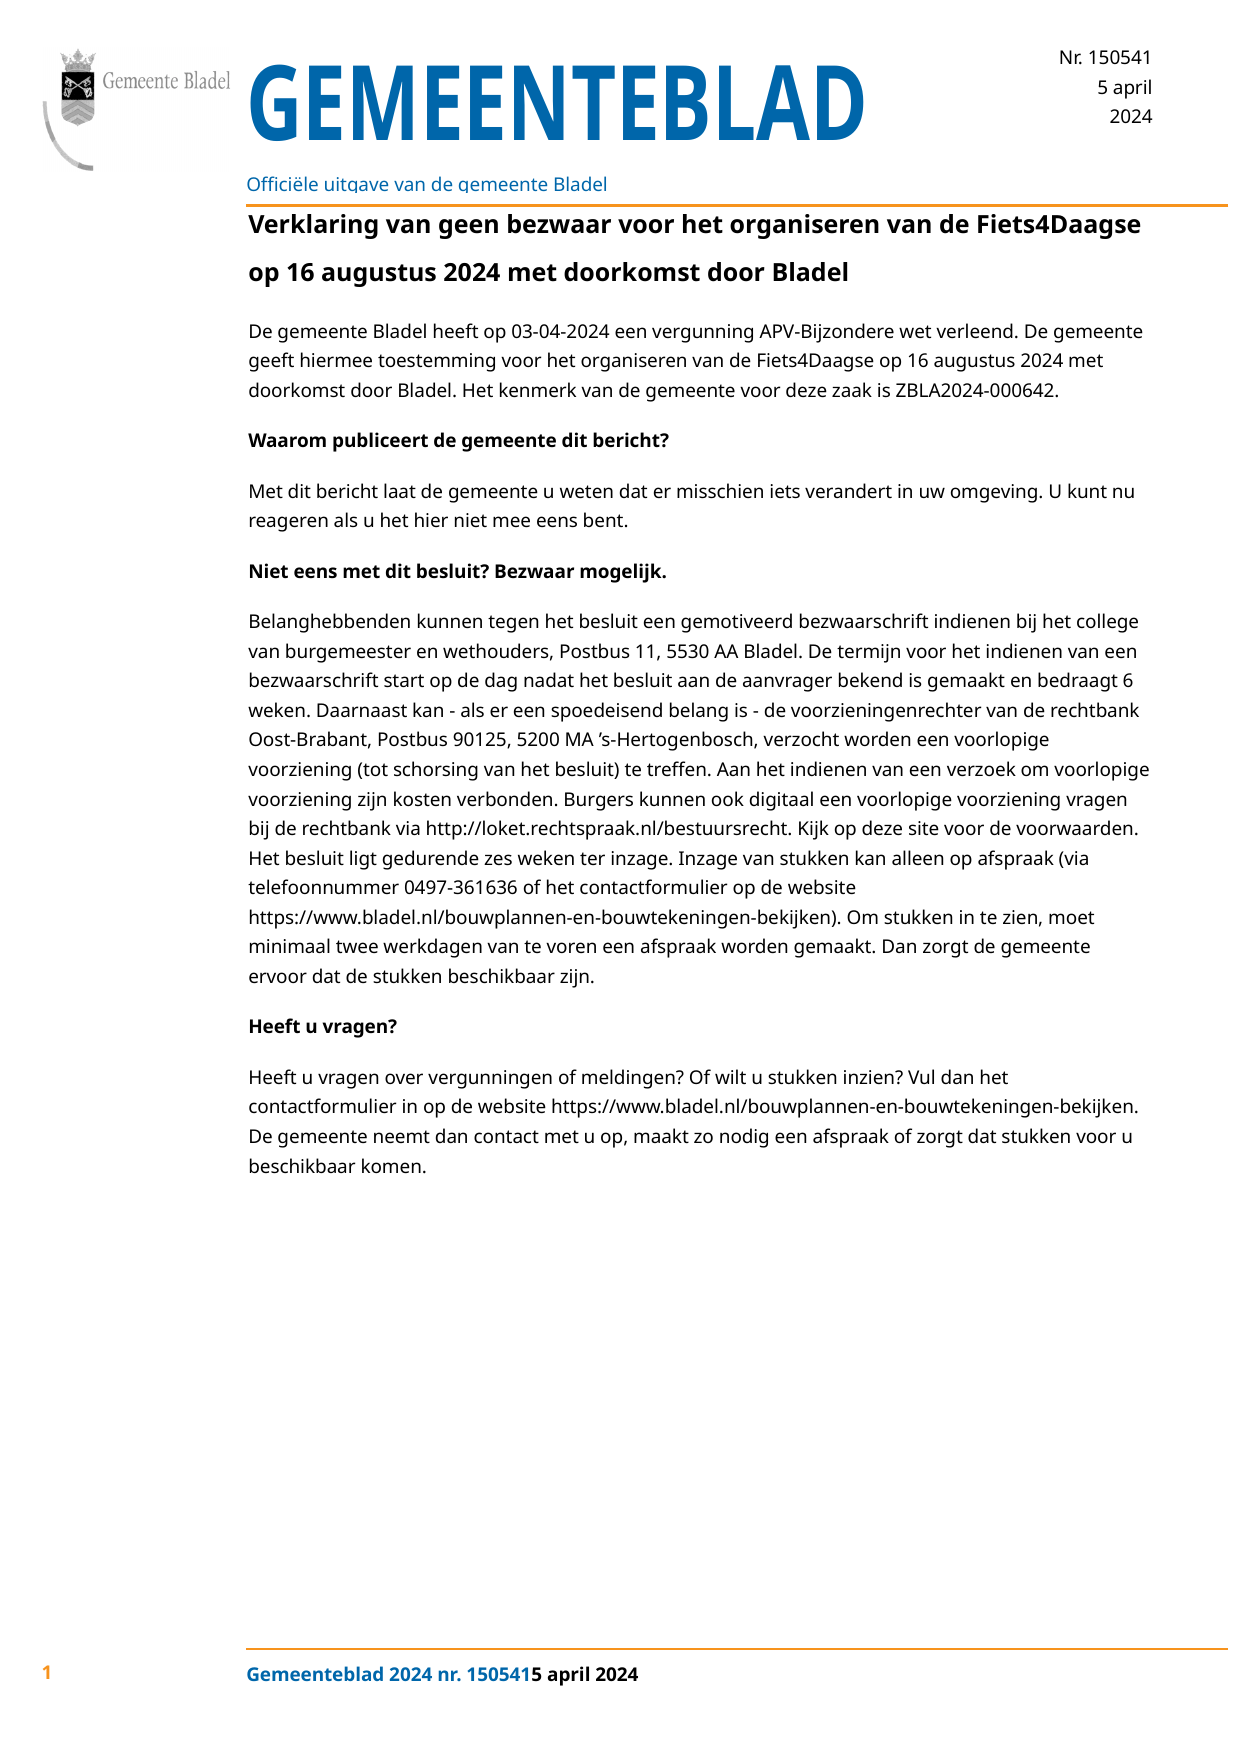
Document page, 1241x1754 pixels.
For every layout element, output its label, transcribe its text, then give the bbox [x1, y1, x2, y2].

text Met dit bericht laat de gemeente u weten dat er misschien iets verandert in uw omgeving. U kunt nu reageren als u het hier niet mee eens bent. [248, 478, 1152, 533]
picture [41, 47, 231, 172]
text Waarom publiceert de gemeente dit bericht? [248, 427, 1152, 453]
text De gemeente Bladel heeft op 03-04-2024 een vergunning APV-Bijzondere wet verleend. De gemeente geeft hiermee toestemming voor het organiseren van de Fiets4Daagse op 16 augustus 2024 met doorkomst door Bladel. Het kenmerk van de gemeente voor deze zaak is ZBLA2024-000642. [248, 318, 1152, 403]
text Heeft u vragen? [248, 1014, 1152, 1039]
text Niet eens met dit besluit? Bezwaar mogelijk. [248, 558, 1152, 584]
text Heeft u vragen over vergunningen of meldingen? Of wilt u stukken inzien? Vul dan het contactformulier in op de website https://www.bladel.nl/bouwplannen-en-bouwtekeningen-bekijken. De gemeente neemt dan contact met u op, maakt zo nodig een afspraak of zorgt dat stukken voor u beschikbaar komen. [248, 1064, 1152, 1179]
text Belanghebbenden kunnen tegen het besluit een gemotiveerd bezwaarschrift indienen bij het college van burgemeester en wethouders, Postbus 11, 5530 AA Bladel. De termijn voor het indienen van een bezwaarschrift start op de dag nadat het besluit aan de aanvrager bekend is gemaakt en bedraagt 6 weken. Daarnaast kan - als er een spoedeisend belang is - de voorzieningenrechter van de rechtbank Oost-Brabant, Postbus 90125, 5200 MA ’s-Hertogenbosch, verzocht worden een voorlopige voorziening (tot schorsing van het besluit) te treffen. Aan het indienen van een verzoek om voorlopige voorziening zijn kosten verbonden. Burgers kunnen ook digitaal een voorlopige voorziening vragen bij de rechtbank via http://loket.rechtspraak.nl/bestuursrecht. Kijk op deze site voor de voorwaarden. Het besluit ligt gedurende zes weken ter inzage. Inzage van stukken kan alleen op afspraak (via telefoonnummer 0497-361636 of het contactformulier op de website https://www.bladel.nl/bouwplannen-en-bouwtekeningen-bekijken). Om stukken in te zien, moet minimaal twee werkdagen van te voren een afspraak worden gemaakt. Dan zorgt de gemeente ervoor dat de stukken beschikbaar zijn. [248, 608, 1152, 989]
text Verklaring van geen bezwaar voor het organiseren van de Fiets4Daagse op 16 augustus 2024 met doorkomst door Bladel [248, 207, 1152, 288]
